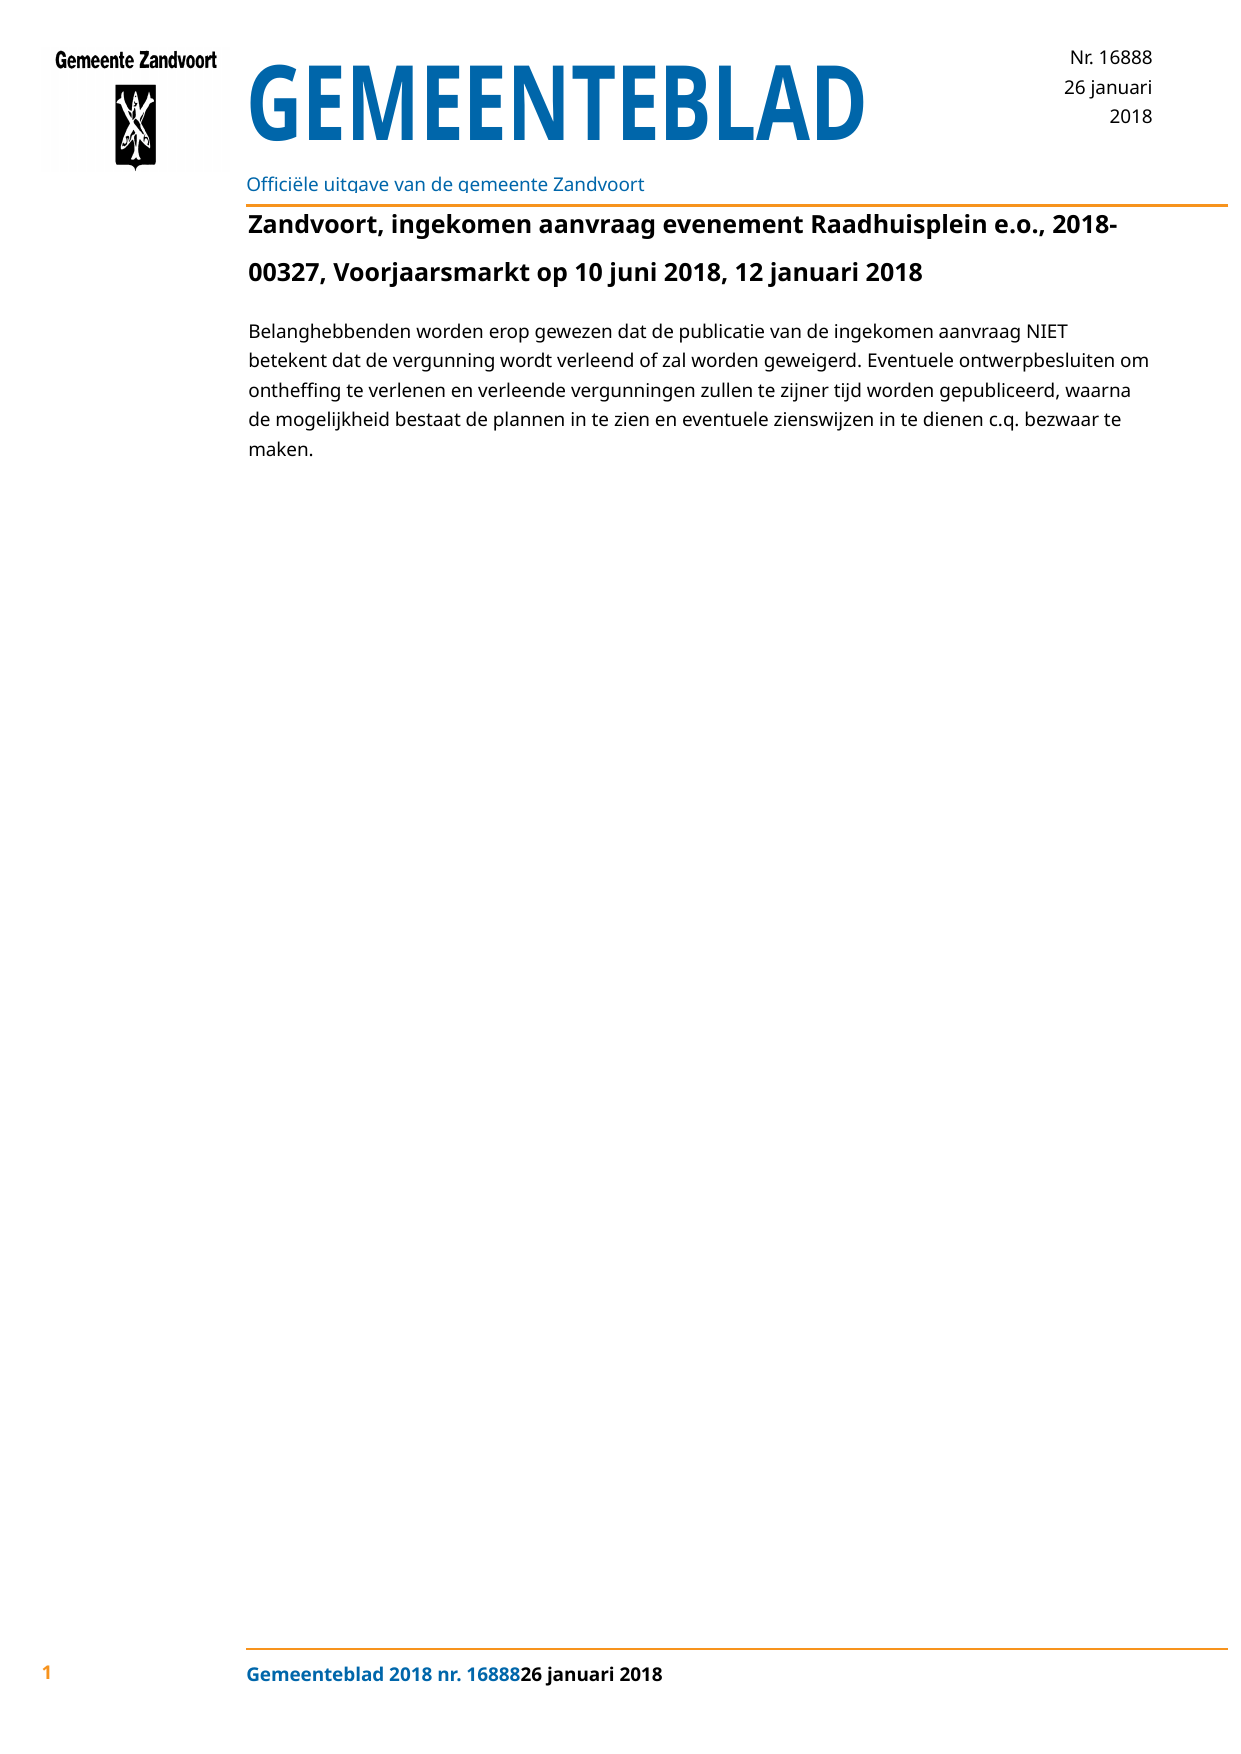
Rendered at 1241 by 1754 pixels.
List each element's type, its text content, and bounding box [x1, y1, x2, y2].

picture [41, 47, 231, 172]
text Zandvoort, ingekomen aanvraag evenement Raadhuisplein e.o., 2018-00327, Voorjaarsmarkt op 10 juni 2018, 12 januari 2018 [248, 207, 1152, 288]
text Belanghebbenden worden erop gewezen dat de publicatie van de ingekomen aanvraag NIET betekent dat de vergunning wordt verleend of zal worden geweigerd. Eventuele ontwerpbesluiten om ontheffing te verlenen en verleende vergunningen zullen te zijner tijd worden gepubliceerd, waarna de mogelijkheid bestaat de plannen in te zien en eventuele zienswijzen in te dienen c.q. bezwaar te maken. [248, 318, 1152, 462]
